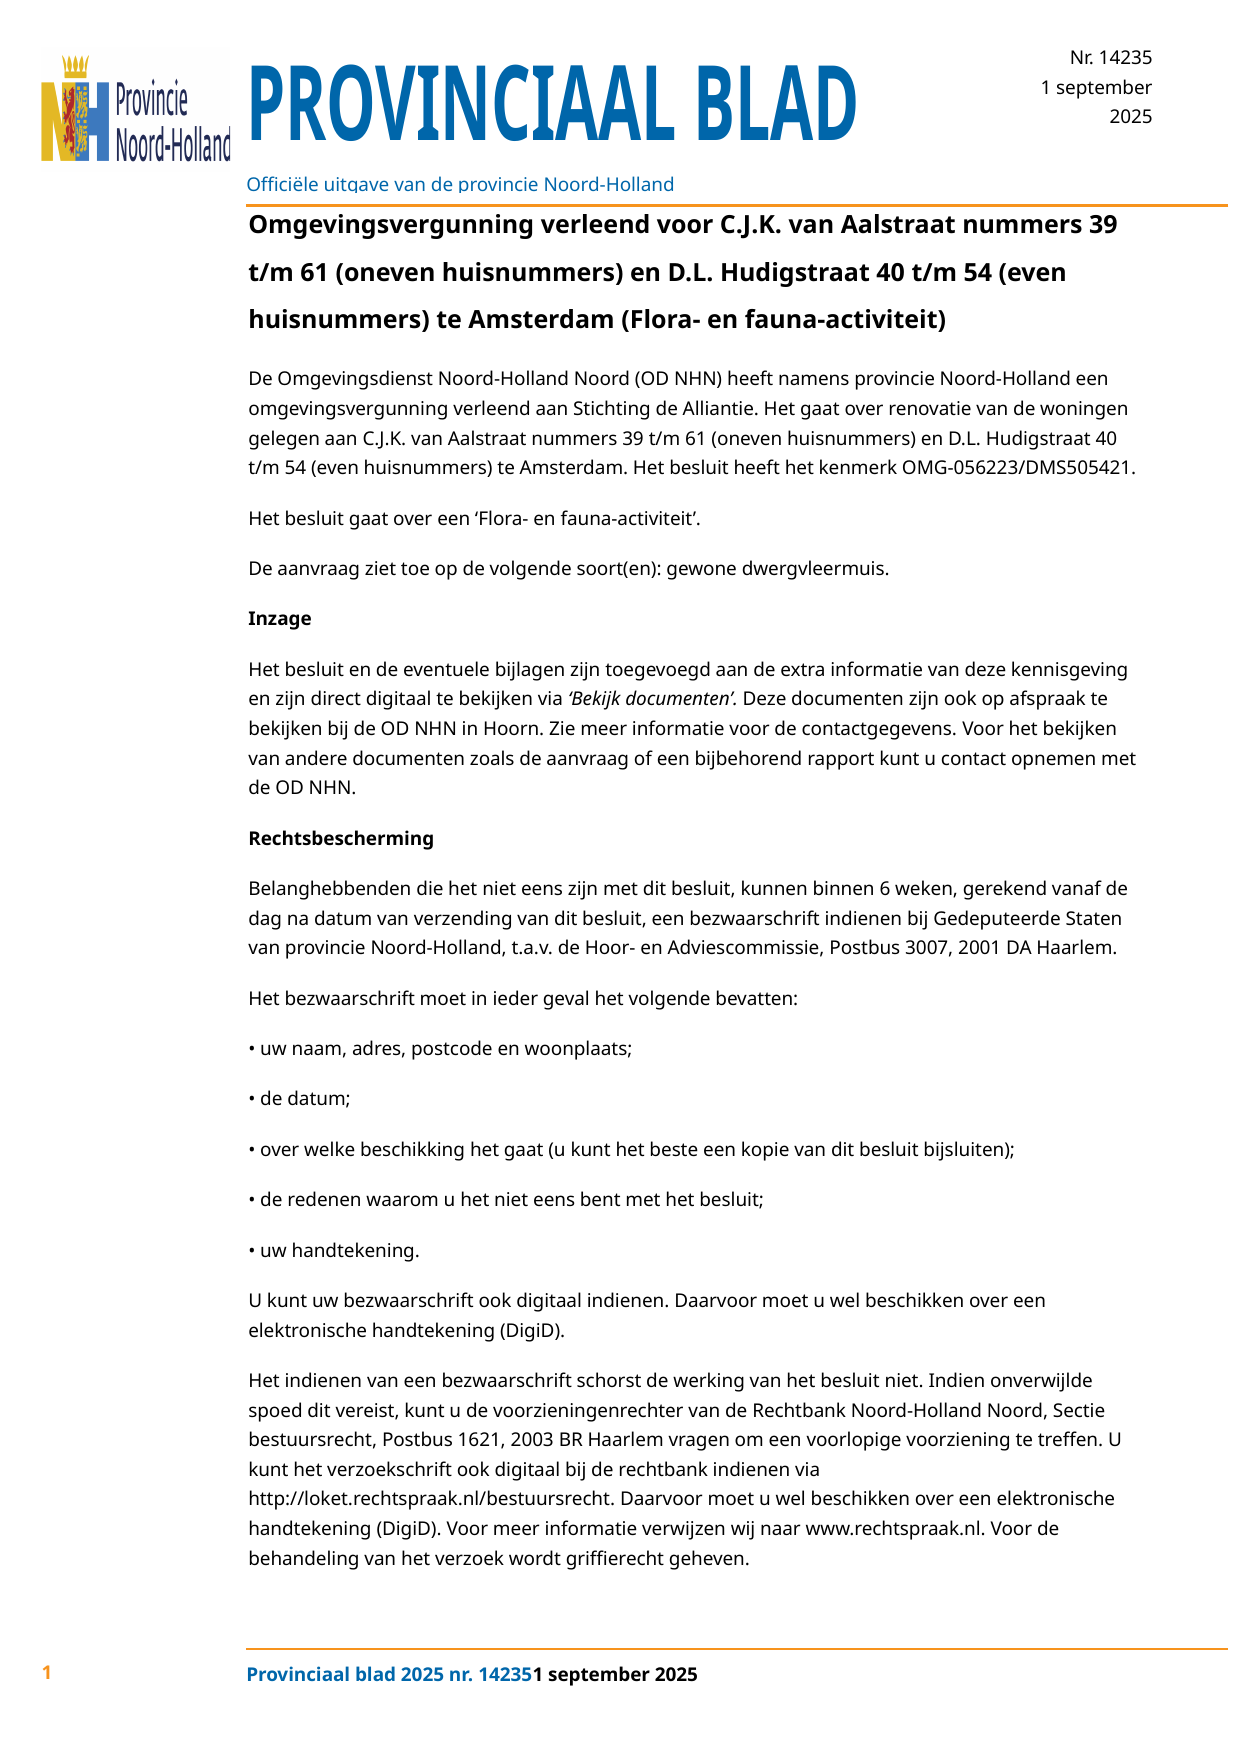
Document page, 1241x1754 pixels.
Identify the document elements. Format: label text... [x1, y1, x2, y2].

text Omgevingsvergunning verleend voor C.J.K. van Aalstraat nummers 39 t/m 61 (oneven huisnummers) en D.L. Hudigstraat 40 t/m 54 (even huisnummers) te Amsterdam (Flora- en fauna-activiteit) [248, 207, 1152, 336]
text Het besluit gaat over een ‘Flora- en fauna-activiteit’. [248, 505, 1152, 530]
text De aanvraag ziet toe op de volgende soort(en): gewone dwergvleermuis. [248, 555, 1152, 581]
text • de datum; [248, 1086, 1152, 1111]
text Het indienen van een bezwaarschrift schorst de werking van het besluit niet. Indien onverwijlde spoed dit vereist, kunt u de voorzieningenrechter van de Rechtbank Noord-Holland Noord, Sectie bestuursrecht, Postbus 1621, 2003 BR Haarlem vragen om een voorlopige voorziening te treffen. U kunt het verzoekschrift ook digitaal bij de rechtbank indienen via http://loket.rechtspraak.nl/bestuursrecht. Daarvoor moet u wel beschikken over een elektronische handtekening (DigiD). Voor meer informatie verwijzen wij naar www.rechtspraak.nl. Voor de behandeling van het verzoek wordt griffierecht geheven. [248, 1367, 1152, 1570]
text • uw naam, adres, postcode en woonplaats; [248, 1035, 1152, 1061]
picture [41, 47, 231, 172]
text De Omgevingsdienst Noord-Holland Noord (OD NHN) heeft namens provincie Noord-Holland een omgevingsvergunning verleend aan Stichting de Alliantie. Het gaat over renovatie van de woningen gelegen aan C.J.K. van Aalstraat nummers 39 t/m 61 (oneven huisnummers) en D.L. Hudigstraat 40 t/m 54 (even huisnummers) te Amsterdam. Het besluit heeft het kenmerk OMG-056223/DMS505421. [248, 366, 1152, 480]
text Belanghebbenden die het niet eens zijn met dit besluit, kunnen binnen 6 weken, gerekend vanaf de dag na datum van verzending van dit besluit, een bezwaarschrift indienen bij Gedeputeerde Staten van provincie Noord-Holland, t.a.v. de Hoor- en Adviescommissie, Postbus 3007, 2001 DA Haarlem. [248, 875, 1152, 960]
text • over welke beschikking het gaat (u kunt het beste een kopie van dit besluit bijsluiten); [248, 1136, 1152, 1162]
text Het besluit en de eventuele bijlagen zijn toegevoegd aan de extra informatie van deze kennisgeving en zijn direct digitaal te bekijken via ‘Bekijk documenten’. Deze documenten zijn ook op afspraak te bekijken bij de OD NHN in Hoorn. Zie meer informatie voor de contactgegevens. Voor het bekijken van andere documenten zoals de aanvraag of een bijbehorend rapport kunt u contact opnemen met de OD NHN. [248, 656, 1152, 800]
text • de redenen waarom u het niet eens bent met het besluit; [248, 1186, 1152, 1212]
text Het bezwaarschrift moet in ieder geval het volgende bevatten: [248, 985, 1152, 1010]
text Inzage [248, 606, 1152, 631]
text Rechtsbescherming [248, 825, 1152, 850]
text • uw handtekening. [248, 1237, 1152, 1262]
text U kunt uw bezwaarschrift ook digitaal indienen. Daarvoor moet u wel beschikken over een elektronische handtekening (DigiD). [248, 1287, 1152, 1342]
